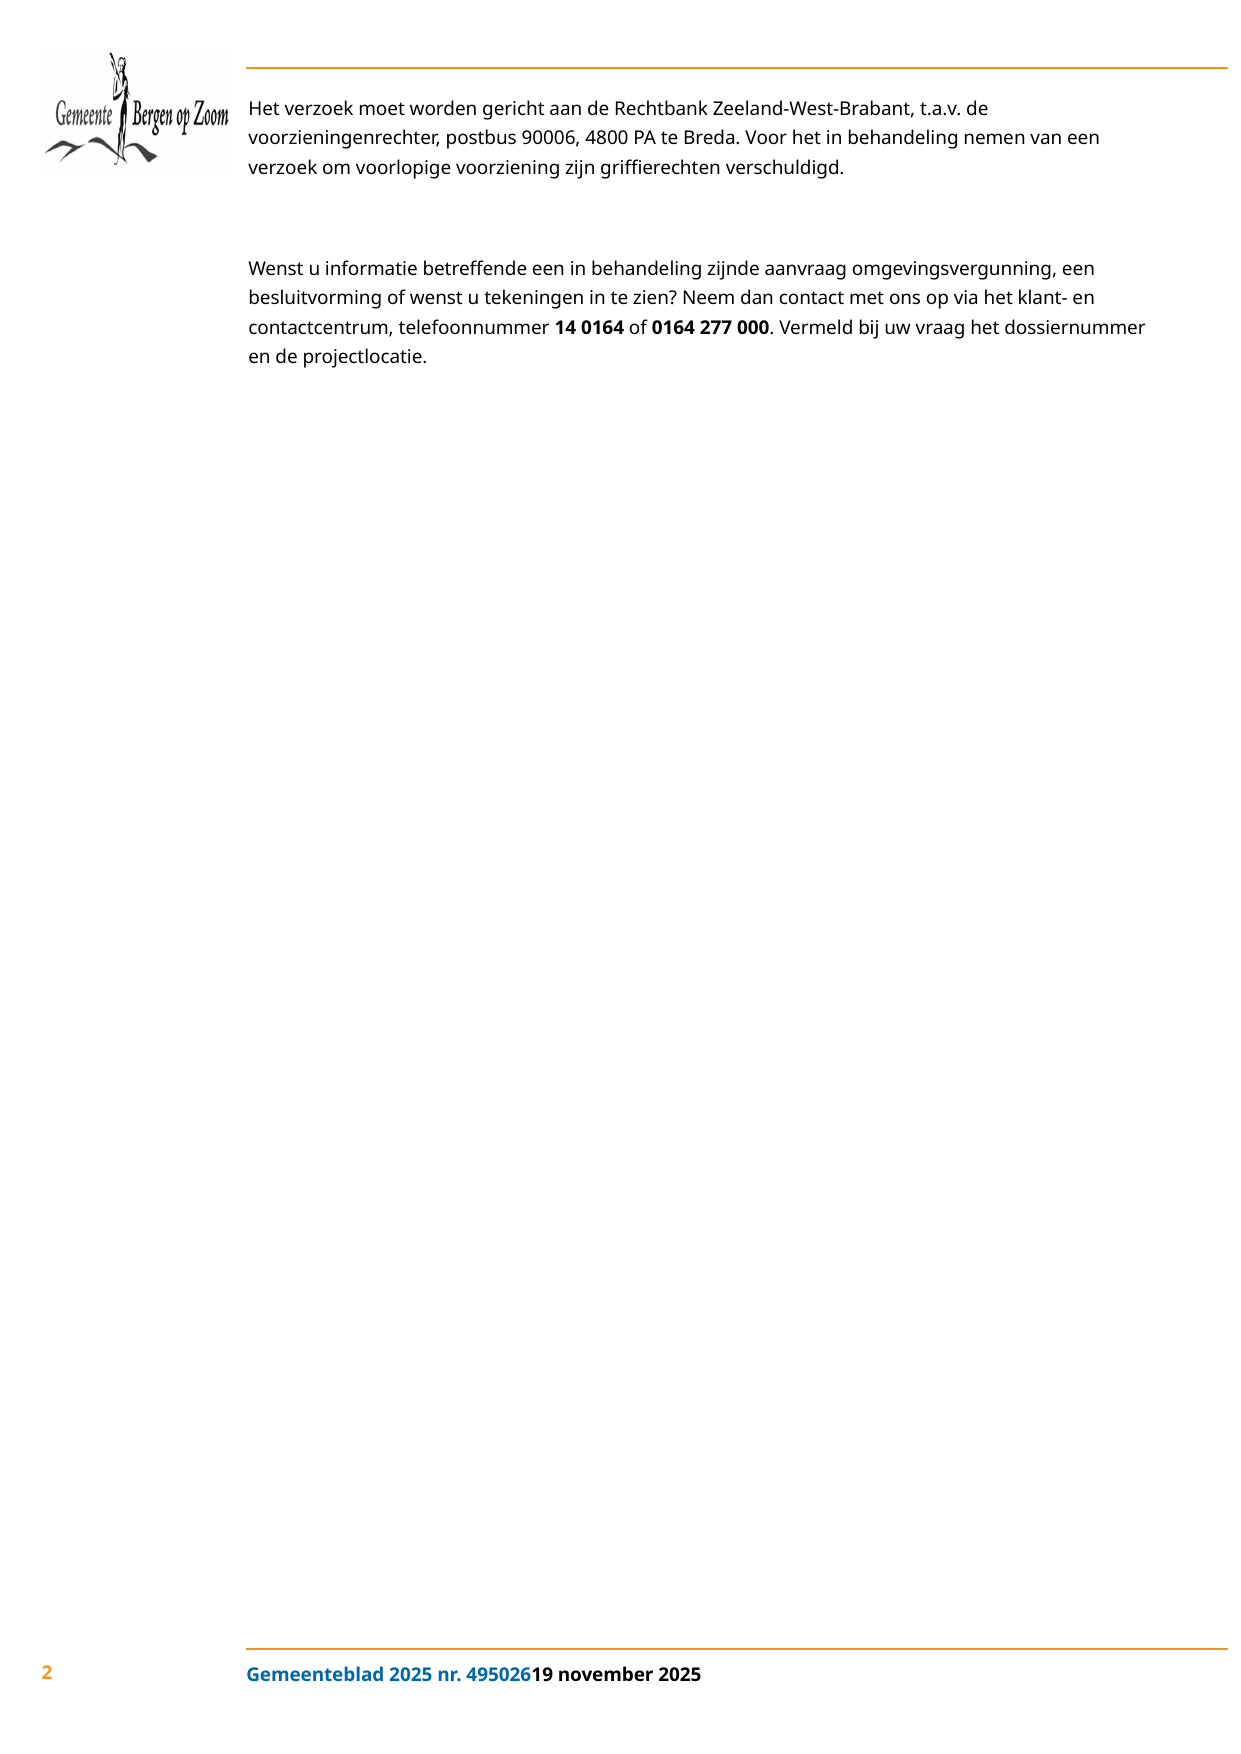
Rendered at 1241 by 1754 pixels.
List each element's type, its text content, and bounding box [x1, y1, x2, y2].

text Het verzoek moet worden gericht aan de Rechtbank Zeeland-West-Brabant, t.a.v. de voorzieningenrechter, postbus 90006, 4800 PA te Breda. Voor het in behandeling nemen van een verzoek om voorlopige voorziening zijn griffierechten verschuldigd. [248, 95, 1152, 180]
text Wenst u informatie betreffende een in behandeling zijnde aanvraag omgevingsvergunning, een besluitvorming of wenst u tekeningen in te zien? Neem dan contact met ons op via het klant- en contactcentrum, telefoonnummer 14 0164 of 0164 277 000. Vermeld bij uw vraag het dossiernummer en de projectlocatie. [248, 255, 1152, 369]
picture [41, 47, 231, 172]
